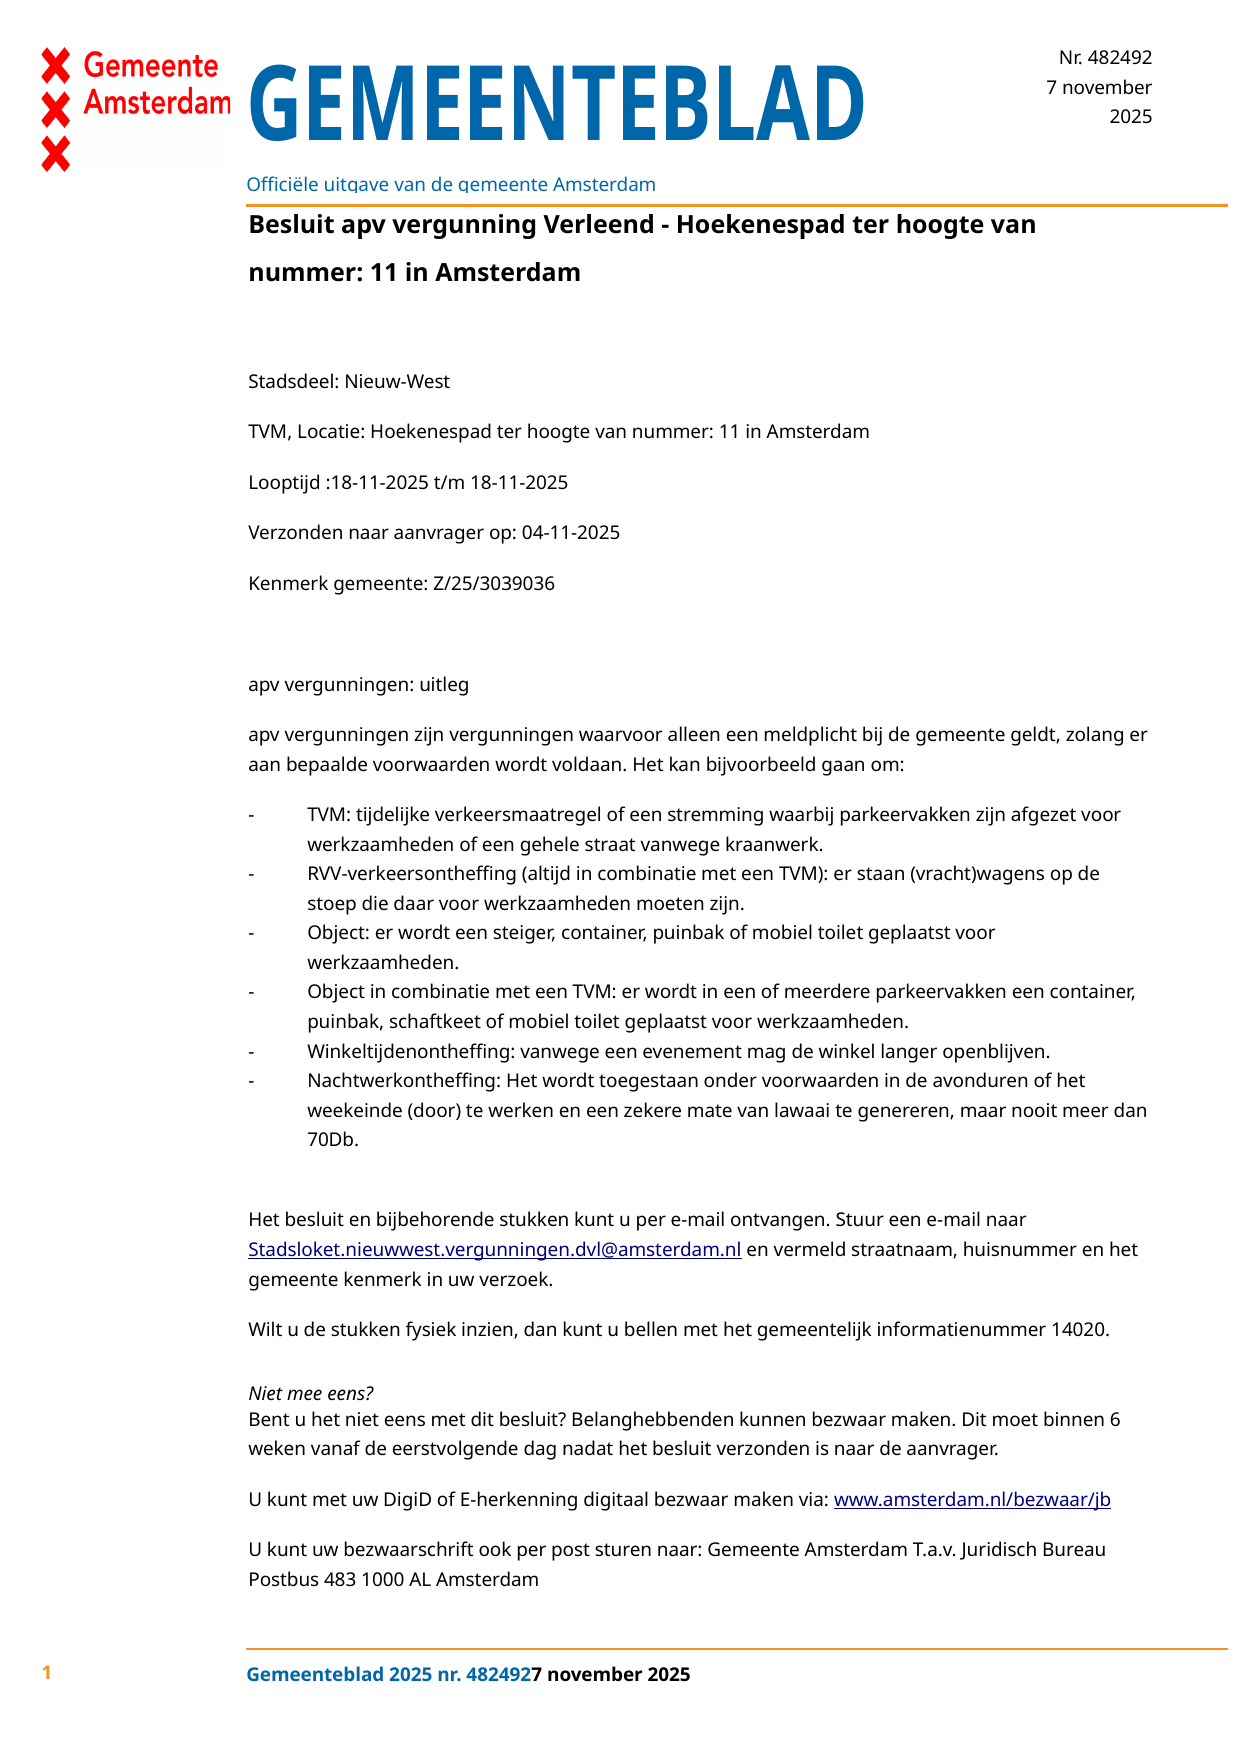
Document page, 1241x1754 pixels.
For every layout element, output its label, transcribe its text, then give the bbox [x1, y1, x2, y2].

text Bent u het niet eens met dit besluit? Belanghebbenden kunnen bezwaar maken. Dit moet binnen 6 weken vanaf de eerstvolgende dag nadat het besluit verzonden is naar de aanvrager. [248, 1406, 1152, 1461]
text apv vergunningen zijn vergunningen waarvoor alleen een meldplicht bij de gemeente geldt, zolang er aan bepaalde voorwaarden wordt voldaan. Het kan bijvoorbeeld gaan om: [248, 721, 1152, 777]
text Besluit apv vergunning Verleend - Hoekenespad ter hoogte van nummer: 11 in Amsterdam [248, 207, 1152, 288]
text apv vergunningen: uitleg [248, 671, 1152, 697]
text Niet mee eens? [248, 1380, 1152, 1406]
list TVM: tijdelijke verkeersmaatregel of een stremming waarbij parkeervakken zijn afgezet voor werkzaamheden of een gehele straat vanwege kraanwerk. [248, 801, 1152, 857]
text Het besluit en bijbehorende stukken kunt u per e-mail ontvangen. Stuur een e-mail naar Stadsloket.nieuwwest.vergunningen.dvl@amsterdam.nl en vermeld straatnaam, huisnummer en het gemeente kenmerk in uw verzoek. [248, 1207, 1152, 1292]
list RVV-verkeersontheffing (altijd in combinatie met een TVM): er staan (vracht)wagens op de stoep die daar voor werkzaamheden moeten zijn. [248, 860, 1152, 916]
text U kunt uw bezwaarschrift ook per post sturen naar: Gemeente Amsterdam T.a.v. Juridisch Bureau Postbus 483 1000 AL Amsterdam [248, 1536, 1152, 1592]
list Object: er wordt een steiger, container, puinbak of mobiel toilet geplaatst voor werkzaamheden. [248, 919, 1152, 975]
picture [41, 47, 231, 172]
text Kenmerk gemeente: Z/25/3039036 [248, 570, 1152, 596]
text Verzonden naar aanvrager op: 04-11-2025 [248, 519, 1152, 545]
text TVM, Locatie: Hoekenespad ter hoogte van nummer: 11 in Amsterdam [248, 419, 1152, 444]
text U kunt met uw DigiD of E-herkenning digitaal bezwaar maken via: www.amsterdam.nl/bezwaar/jb [248, 1486, 1152, 1512]
list Winkeltijdenontheffing: vanwege een evenement mag de winkel langer openblijven. [248, 1038, 1152, 1064]
text Stadsdeel: Nieuw-West [248, 368, 1152, 394]
list Nachtwerkontheffing: Het wordt toegestaan onder voorwaarden in de avonduren of het weekeinde (door) te werken en een zekere mate van lawaai te genereren, maar nooit meer dan 70Db. [248, 1067, 1152, 1152]
text Wilt u de stukken fysiek inzien, dan kunt u bellen met het gemeentelijk informatienummer 14020. [248, 1316, 1152, 1342]
list Object in combinatie met een TVM: er wordt in een of meerdere parkeervakken een container, puinbak, schaftkeet of mobiel toilet geplaatst voor werkzaamheden. [248, 979, 1152, 1034]
text Looptijd :18-11-2025 t/m 18-11-2025 [248, 469, 1152, 495]
